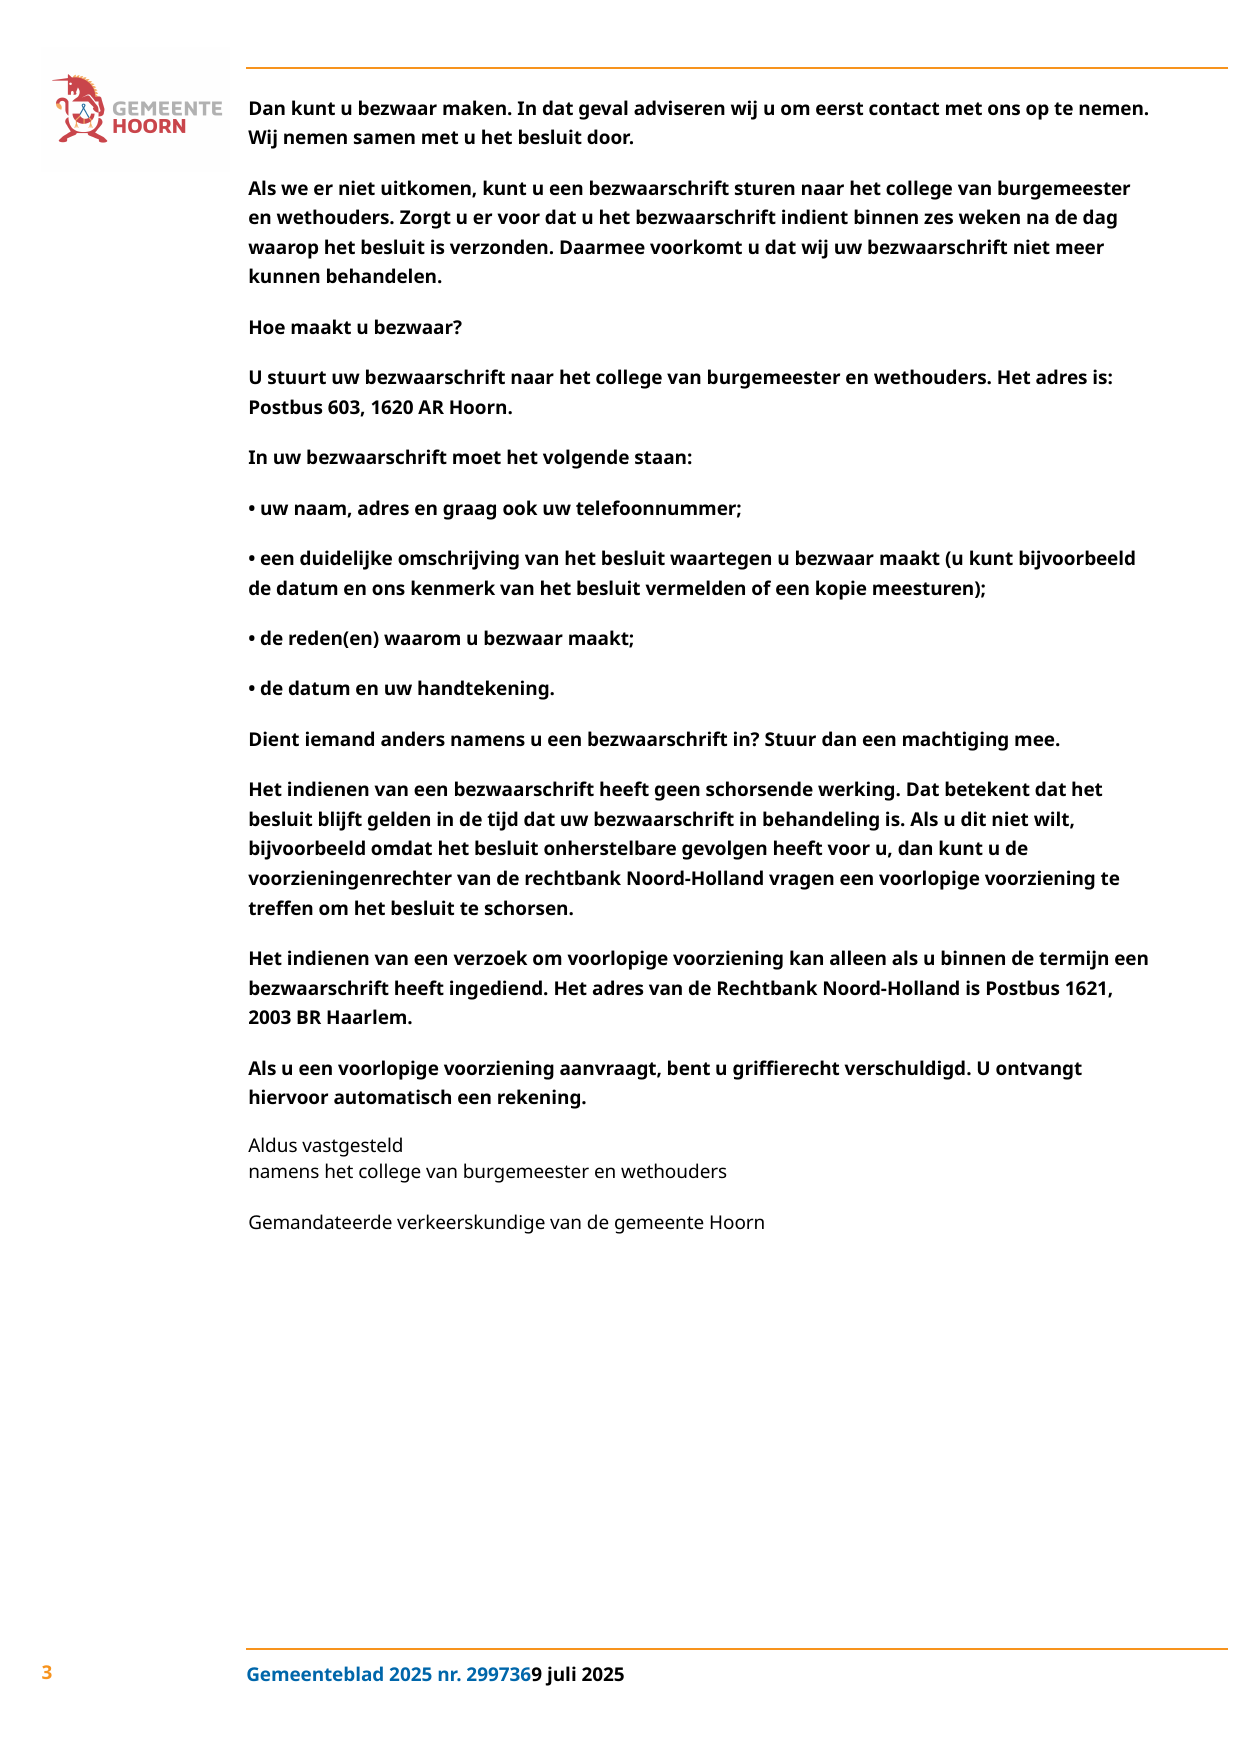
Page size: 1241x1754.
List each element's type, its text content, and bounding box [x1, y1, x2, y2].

text Het indienen van een verzoek om voorlopige voorziening kan alleen als u binnen de termijn een bezwaarschrift heeft ingediend. Het adres van de Rechtbank Noord-Holland is Postbus 1621, 2003 BR Haarlem. [248, 945, 1152, 1030]
text • de reden(en) waarom u bezwaar maakt; [248, 625, 1152, 651]
text • uw naam, adres en graag ook uw telefoonnummer; [248, 495, 1152, 521]
text namens het college van burgemeester en wethouders [248, 1158, 1152, 1184]
text Als u een voorlopige voorziening aanvraagt, bent u griffierecht verschuldigd. U ontvangt hiervoor automatisch een rekening. [248, 1055, 1152, 1110]
text In uw bezwaarschrift moet het volgende staan: [248, 444, 1152, 470]
text Het indienen van een bezwaarschrift heeft geen schorsende werking. Dat betekent dat het besluit blijft gelden in de tijd dat uw bezwaarschrift in behandeling is. Als u dit niet wilt, bijvoorbeeld omdat het besluit onherstelbare gevolgen heeft voor u, dan kunt u de voorzieningenrechter van de rechtbank Noord-Holland vragen een voorlopige voorziening te treffen om het besluit te schorsen. [248, 776, 1152, 921]
text Gemandateerde verkeerskundige van de gemeente Hoorn [248, 1209, 1152, 1235]
text Als we er niet uitkomen, kunt u een bezwaarschrift sturen naar het college van burgemeester en wethouders. Zorgt u er voor dat u het bezwaarschrift indient binnen zes weken na de dag waarop het besluit is verzonden. Daarmee voorkomt u dat wij uw bezwaarschrift niet meer kunnen behandelen. [248, 175, 1152, 289]
text Dan kunt u bezwaar maken. In dat geval adviseren wij u om eerst contact met ons op te nemen. Wij nemen samen met u het besluit door. [248, 95, 1152, 150]
text Aldus vastgesteld [248, 1132, 1152, 1158]
picture [41, 47, 231, 172]
text Hoe maakt u bezwaar? [248, 314, 1152, 340]
text • de datum en uw handtekening. [248, 676, 1152, 701]
text Dient iemand anders namens u een bezwaarschrift in? Stuur dan een machtiging mee. [248, 726, 1152, 752]
text U stuurt uw bezwaarschrift naar het college van burgemeester en wethouders. Het adres is: Postbus 603, 1620 AR Hoorn. [248, 364, 1152, 420]
text • een duidelijke omschrijving van het besluit waartegen u bezwaar maakt (u kunt bijvoorbeeld de datum en ons kenmerk van het besluit vermelden of een kopie meesturen); [248, 545, 1152, 601]
